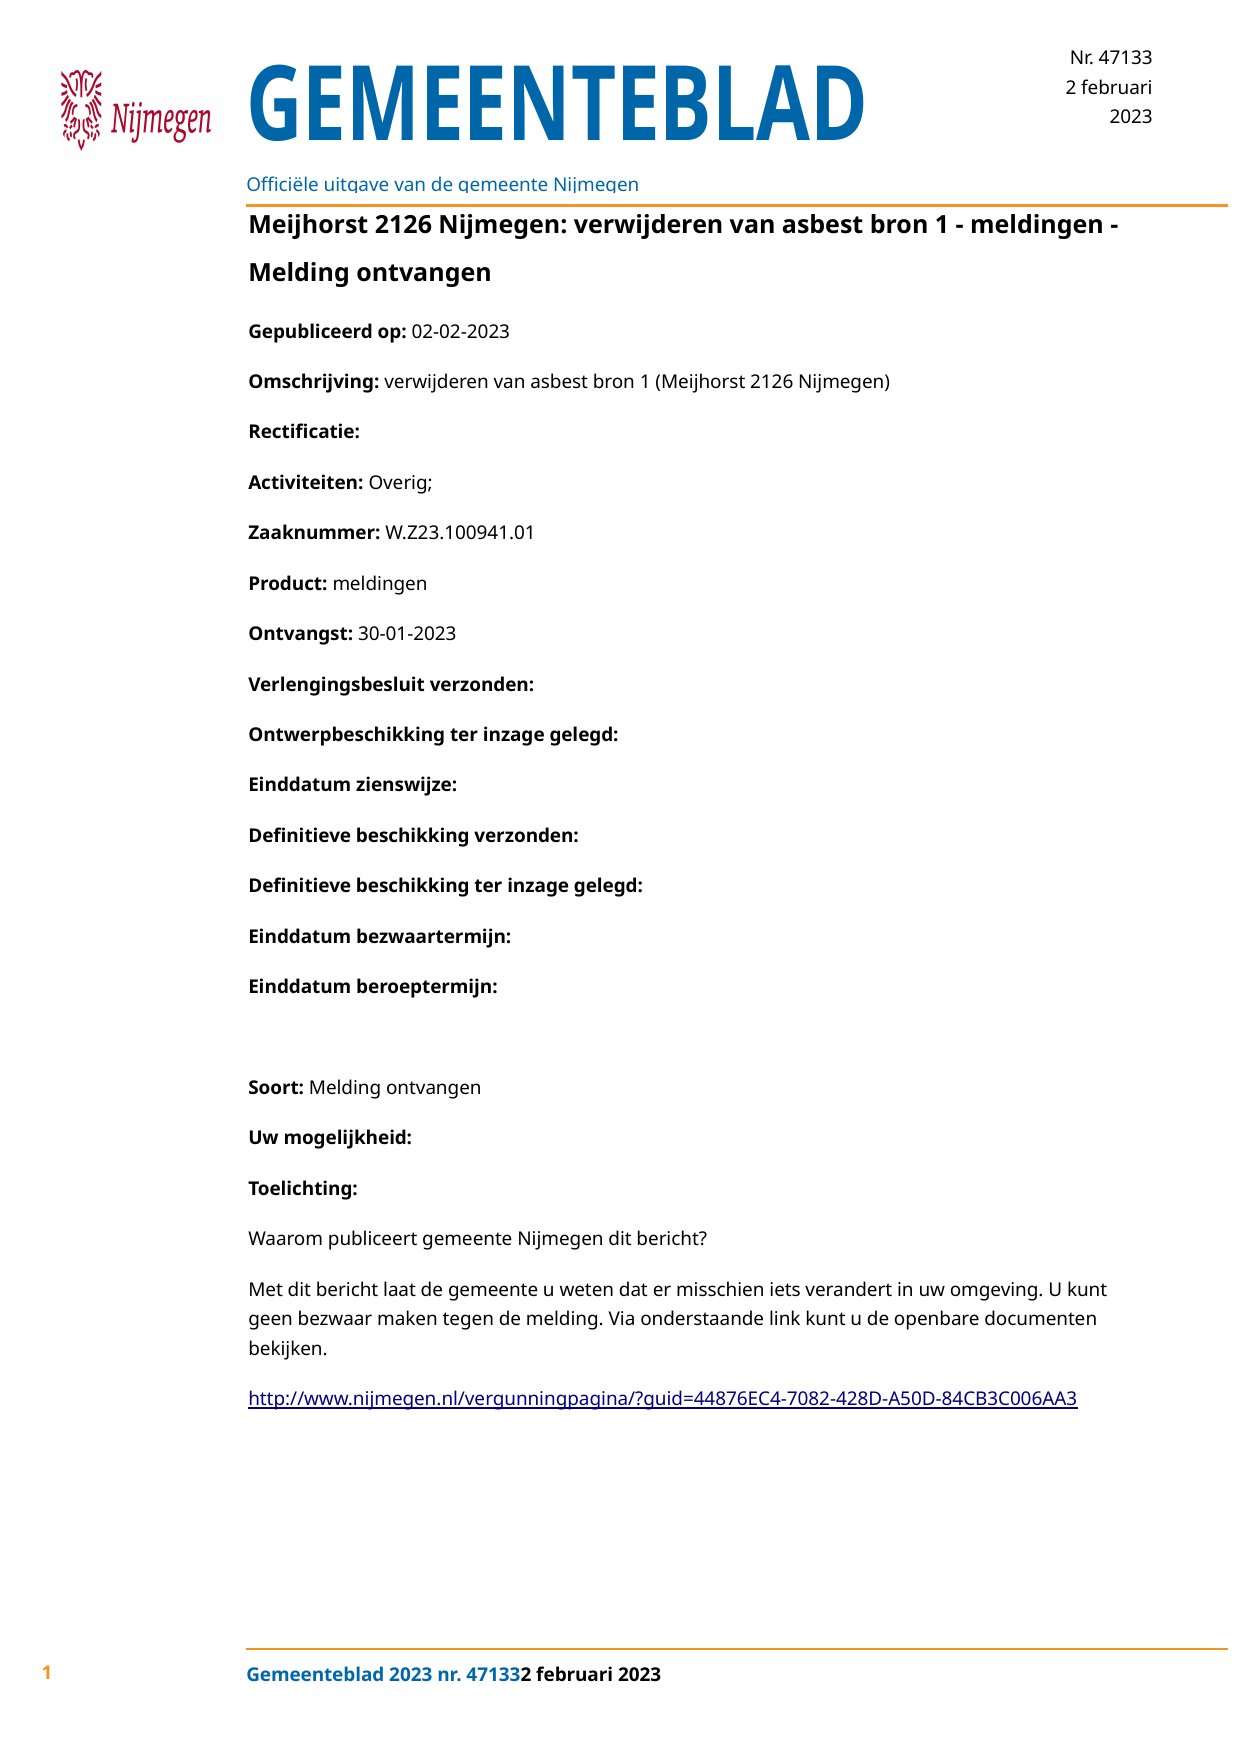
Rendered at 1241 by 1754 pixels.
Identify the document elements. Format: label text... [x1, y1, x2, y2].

text Activiteiten: Overig; [248, 469, 1152, 495]
text Waarom publiceert gemeente Nijmegen dit bericht? [248, 1225, 1152, 1251]
text http://www.nijmegen.nl/vergunningpagina/?guid=44876EC4-7082-428D-A50D-84CB3C006AA3 [248, 1385, 1152, 1411]
text Einddatum zienswijze: [248, 772, 1152, 797]
text Ontvangst: 30-01-2023 [248, 620, 1152, 646]
text Gepubliceerd op: 02-02-2023 [248, 318, 1152, 344]
text Einddatum bezwaartermijn: [248, 923, 1152, 949]
text Verlengingsbesluit verzonden: [248, 671, 1152, 697]
text Meijhorst 2126 Nijmegen: verwijderen van asbest bron 1 - meldingen - Melding ontvangen [248, 207, 1152, 288]
picture [41, 47, 231, 172]
text Definitieve beschikking verzonden: [248, 822, 1152, 848]
text Product: meldingen [248, 570, 1152, 596]
text Ontwerpbeschikking ter inzage gelegd: [248, 721, 1152, 747]
text Definitieve beschikking ter inzage gelegd: [248, 872, 1152, 898]
text Soort: Melding ontvangen [248, 1074, 1152, 1100]
text Omschrijving: verwijderen van asbest bron 1 (Meijhorst 2126 Nijmegen) [248, 368, 1152, 394]
text Met dit bericht laat de gemeente u weten dat er misschien iets verandert in uw omgeving. U kunt geen bezwaar maken tegen de melding. Via onderstaande link kunt u de openbare documenten bekijken. [248, 1276, 1152, 1361]
text Toelichting: [248, 1175, 1152, 1201]
text Uw mogelijkheid: [248, 1124, 1152, 1150]
text Zaaknummer: W.Z23.100941.01 [248, 519, 1152, 545]
text Rectificatie: [248, 419, 1152, 444]
text Einddatum beroeptermijn: [248, 973, 1152, 999]
